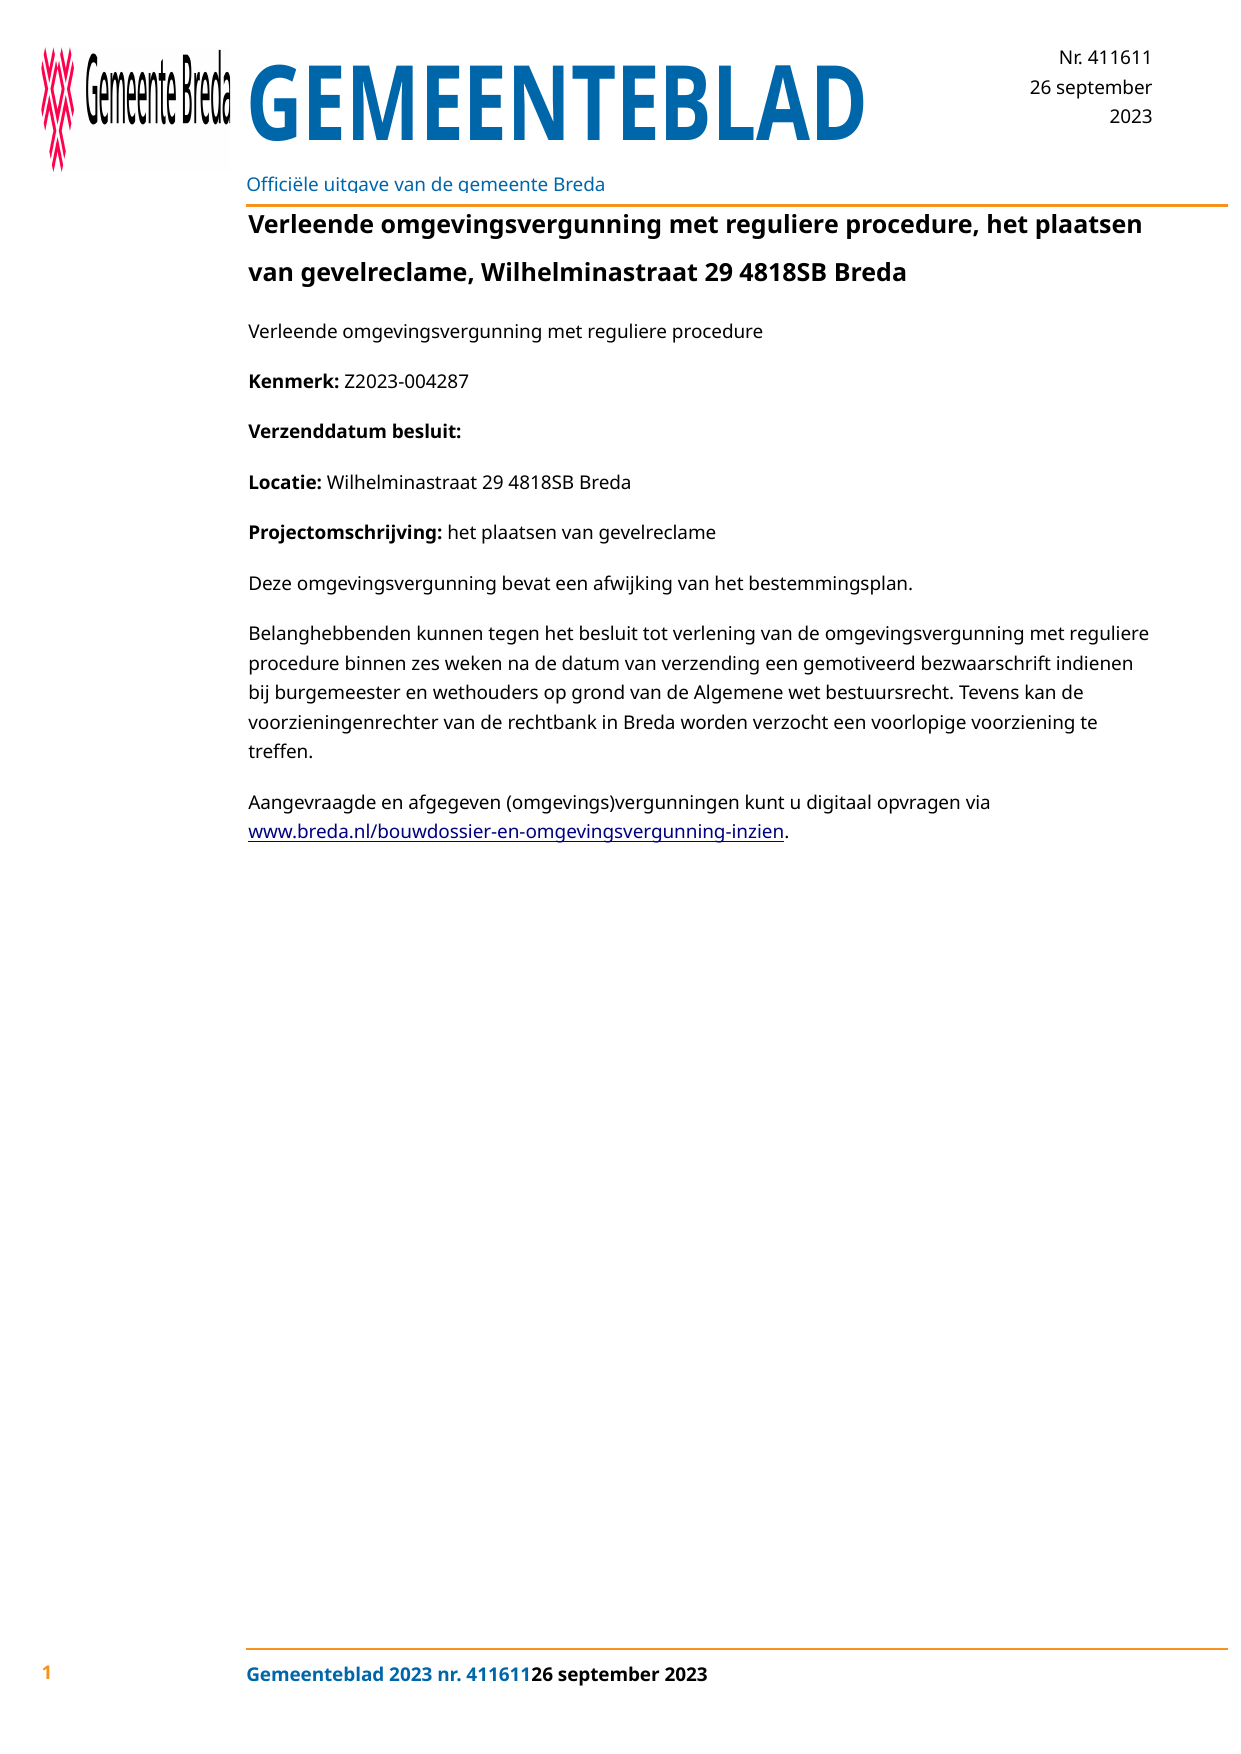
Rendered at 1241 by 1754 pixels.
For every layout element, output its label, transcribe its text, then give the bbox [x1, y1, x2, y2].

text Verleende omgevingsvergunning met reguliere procedure [248, 318, 1152, 344]
text Kenmerk: Z2023-004287 [248, 368, 1152, 394]
text Verleende omgevingsvergunning met reguliere procedure, het plaatsen van gevelreclame, Wilhelminastraat 29 4818SB Breda [248, 207, 1152, 288]
text Deze omgevingsvergunning bevat een afwijking van het bestemmingsplan. [248, 570, 1152, 596]
text Aangevraagde en afgegeven (omgevings)vergunningen kunt u digitaal opvragen via www.breda.nl/bouwdossier-en-omgevingsvergunning-inzien. [248, 789, 1152, 844]
text Verzenddatum besluit: [248, 419, 1152, 444]
picture [41, 47, 231, 172]
text Belanghebbenden kunnen tegen het besluit tot verlening van de omgevingsvergunning met reguliere procedure binnen zes weken na de datum van verzending een gemotiveerd bezwaarschrift indienen bij burgemeester en wethouders op grond van de Algemene wet bestuursrecht. Tevens kan de voorzieningenrechter van de rechtbank in Breda worden verzocht een voorlopige voorziening te treffen. [248, 620, 1152, 764]
text Locatie: Wilhelminastraat 29 4818SB Breda [248, 469, 1152, 495]
text Projectomschrijving: het plaatsen van gevelreclame [248, 519, 1152, 545]
